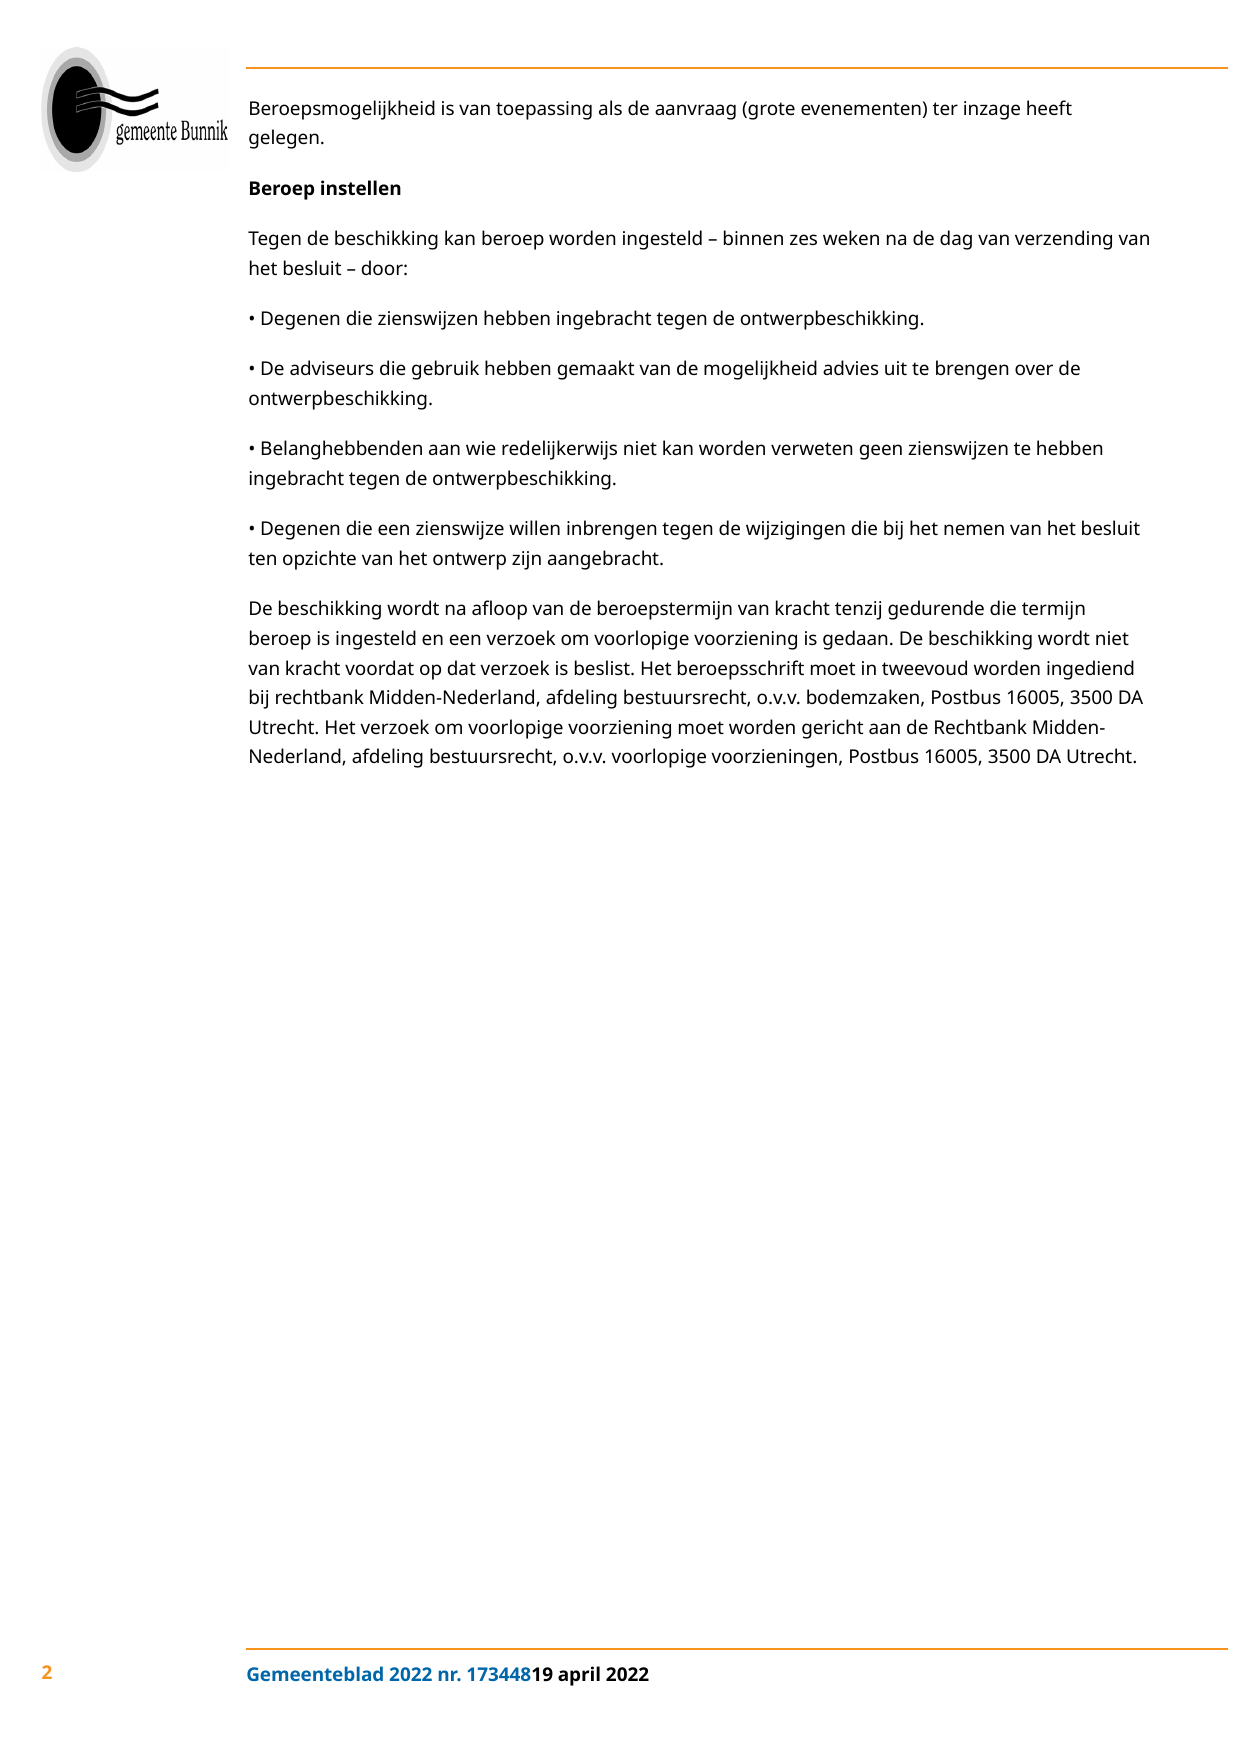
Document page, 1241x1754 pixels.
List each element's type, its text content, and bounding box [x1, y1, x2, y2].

text • Belanghebbenden aan wie redelijkerwijs niet kan worden verweten geen zienswijzen te hebben ingebracht tegen de ontwerpbeschikking. [248, 436, 1152, 491]
text Tegen de beschikking kan beroep worden ingesteld – binnen zes weken na de dag van verzending van het besluit – door: [248, 225, 1152, 281]
text • Degenen die zienswijzen hebben ingebracht tegen de ontwerpbeschikking. [248, 305, 1152, 331]
text De beschikking wordt na afloop van de beroepstermijn van kracht tenzij gedurende die termijn beroep is ingesteld en een verzoek om voorlopige voorziening is gedaan. De beschikking wordt niet van kracht voordat op dat verzoek is beslist. Het beroepsschrift moet in tweevoud worden ingediend bij rechtbank Midden-Nederland, afdeling bestuursrecht, o.v.v. bodemzaken, Postbus 16005, 3500 DA Utrecht. Het verzoek om voorlopige voorziening moet worden gericht aan de Rechtbank Midden-Nederland, afdeling bestuursrecht, o.v.v. voorlopige voorzieningen, Postbus 16005, 3500 DA Utrecht. [248, 596, 1152, 769]
picture [41, 47, 231, 172]
text • De adviseurs die gebruik hebben gemaakt van de mogelijkheid advies uit te brengen over de ontwerpbeschikking. [248, 356, 1152, 411]
text • Degenen die een zienswijze willen inbrengen tegen de wijzigingen die bij het nemen van het besluit ten opzichte van het ontwerp zijn aangebracht. [248, 516, 1152, 571]
text Beroepsmogelijkheid is van toepassing als de aanvraag (grote evenementen) ter inzage heeft gelegen. [248, 95, 1152, 150]
text Beroep instellen [248, 175, 1152, 201]
